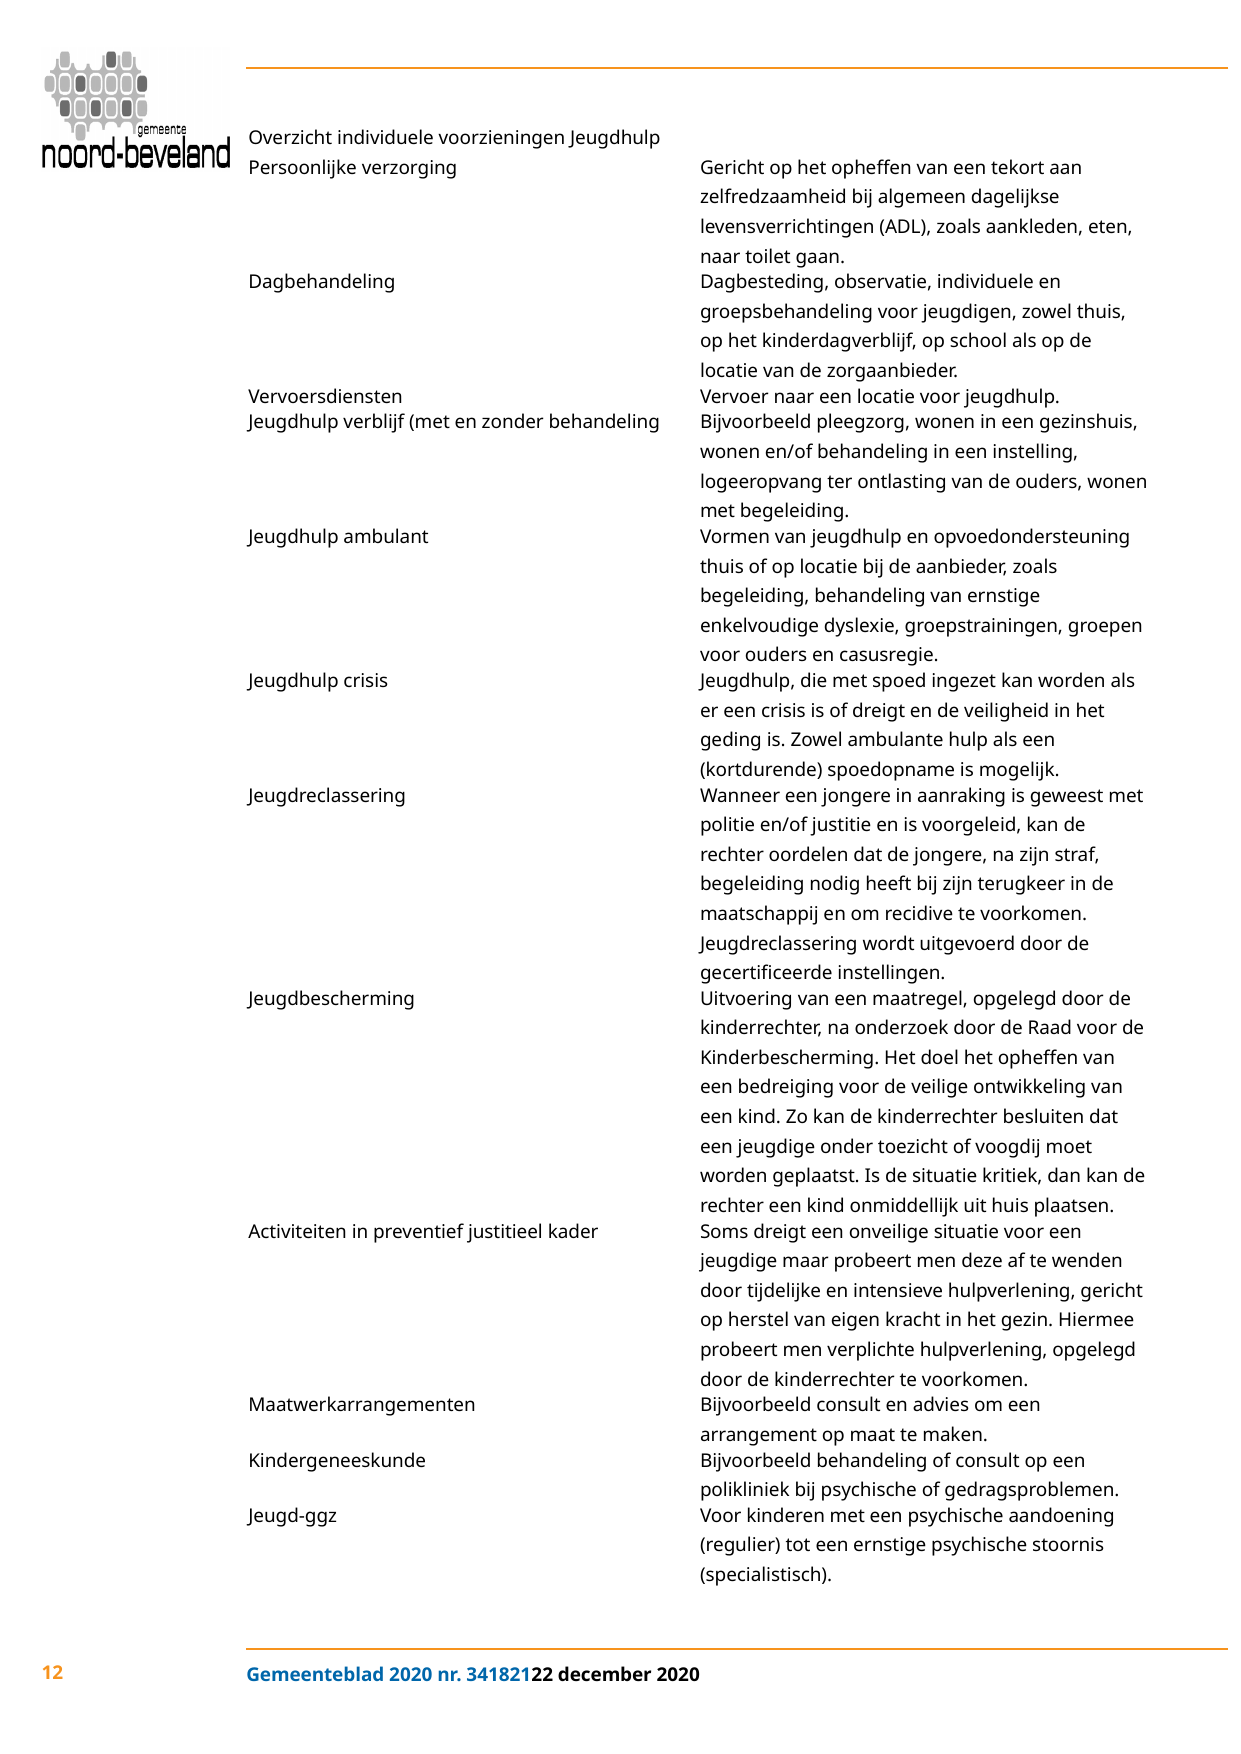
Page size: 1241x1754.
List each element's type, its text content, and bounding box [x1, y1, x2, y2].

table_cell Dagbehandeling [248, 269, 700, 383]
picture [41, 47, 231, 172]
table_cell Dagbesteding, observatie, individuele en groepsbehandeling voor jeugdigen, zowel thuis, op het kinderdagverblijf, op school als op de locatie van de zorgaanbieder. [700, 269, 1152, 383]
table_header Persoonlijke verzorging [248, 154, 700, 268]
table_cell Wanneer een jongere in aanraking is geweest met politie en/of justitie en is voorgeleid, kan de rechter oordelen dat de jongere, na zijn straf, begeleiding nodig heeft bij zijn terugkeer in de maatschappij en om recidive te voorkomen. Jeugdreclassering wordt uitgevoerd door de gecertificeerde instellingen. [700, 782, 1152, 985]
table_cell Soms dreigt een onveilige situatie voor een jeugdige maar probeert men deze af te wenden door tijdelijke en intensieve hulpverlening, gericht op herstel van eigen kracht in het gezin. Hiermee probeert men verplichte hulpverlening, opgelegd door de kinderrechter te voorkomen. [700, 1218, 1152, 1391]
table_cell Uitvoering van een maatregel, opgelegd door de kinderrechter, na onderzoek door de Raad voor de Kinderbescherming. Het doel het opheffen van een bedreiging voor de veilige ontwikkeling van een kind. Zo kan de kinderrechter besluiten dat een jeugdige onder toezicht of voogdij moet worden geplaatst. Is de situatie kritiek, dan kan de rechter een kind onmiddellijk uit huis plaatsen. [700, 985, 1152, 1218]
table_cell Jeugdbescherming [248, 985, 700, 1218]
table_cell Kindergeneeskunde [248, 1447, 700, 1502]
table_cell Vervoer naar een locatie voor jeugdhulp. [700, 383, 1152, 409]
table_cell Bijvoorbeeld behandeling of consult op een polikliniek bij psychische of gedragsproblemen. [700, 1447, 1152, 1502]
table_cell Jeugdhulp verblijf (met en zonder behandeling [248, 409, 700, 523]
table_cell Vervoersdiensten [248, 383, 700, 409]
table_cell Jeugdreclassering [248, 782, 700, 985]
table_cell Voor kinderen met een psychische aandoening (regulier) tot een ernstige psychische stoornis (specialistisch). [700, 1502, 1152, 1587]
table_header Gericht op het opheffen van een tekort aan zelfredzaamheid bij algemeen dagelijkse levensverrichtingen (ADL), zoals aankleden, eten, naar toilet gaan. [700, 154, 1152, 268]
table_cell Jeugdhulp ambulant [248, 523, 700, 667]
table_cell Jeugd-ggz [248, 1502, 700, 1587]
table_cell Maatwerkarrangementen [248, 1391, 700, 1447]
table_cell Bijvoorbeeld pleegzorg, wonen in een gezinshuis, wonen en/of behandeling in een instelling, logeeropvang ter ontlasting van de ouders, wonen met begeleiding. [700, 409, 1152, 523]
table_cell Vormen van jeugdhulp en opvoedondersteuning thuis of op locatie bij de aanbieder, zoals begeleiding, behandeling van ernstige enkelvoudige dyslexie, groepstrainingen, groepen voor ouders en casusregie. [700, 523, 1152, 667]
table_cell Bijvoorbeeld consult en advies om een arrangement op maat te maken. [700, 1391, 1152, 1447]
table_cell Jeugdhulp, die met spoed ingezet kan worden als er een crisis is of dreigt en de veiligheid in het geding is. Zowel ambulante hulp als een (kortdurende) spoedopname is mogelijk. [700, 667, 1152, 782]
table_cell Jeugdhulp crisis [248, 667, 700, 782]
table_cell Activiteiten in preventief justitieel kader [248, 1218, 700, 1391]
text Overzicht individuele voorzieningen Jeugdhulp [248, 124, 1152, 150]
